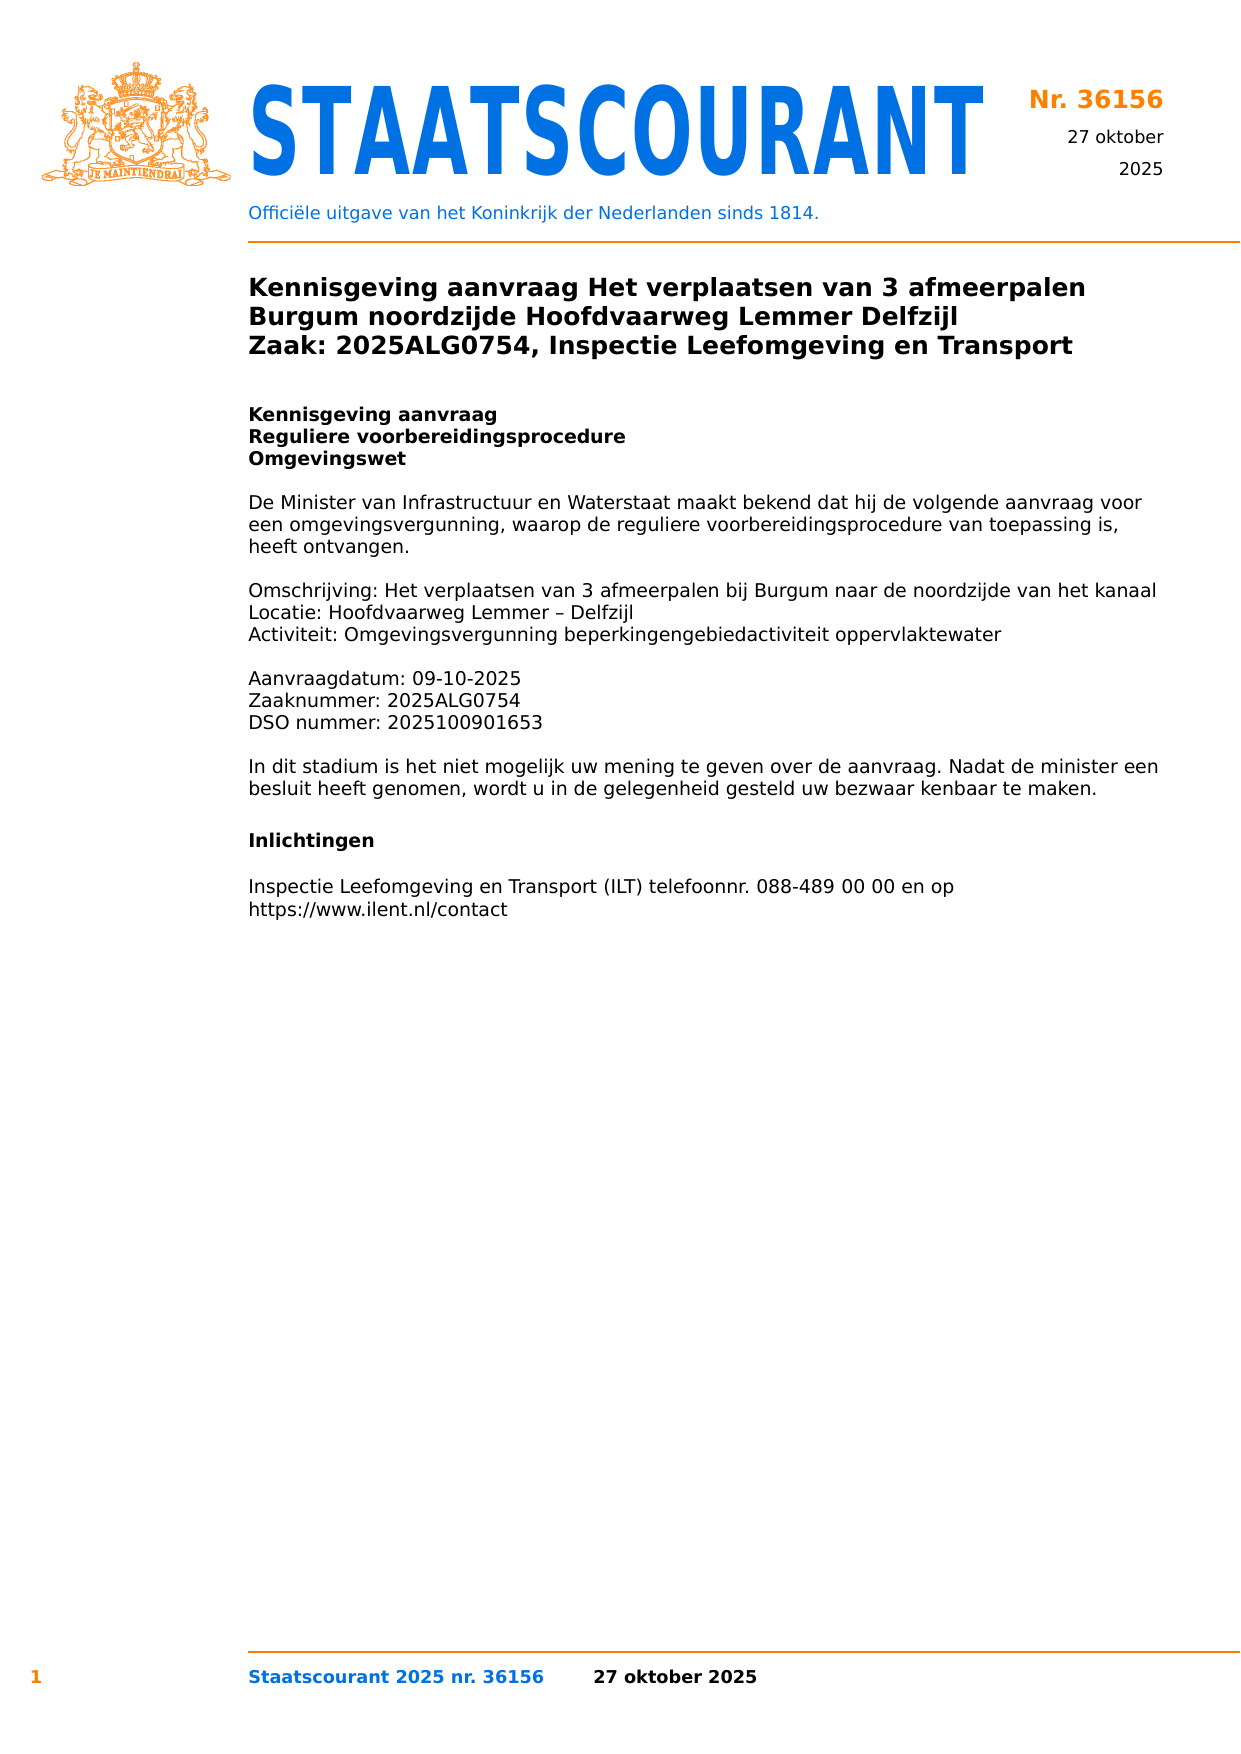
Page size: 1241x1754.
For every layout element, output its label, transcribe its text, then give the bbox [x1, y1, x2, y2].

table_cell 2025 [998, 153, 1240, 203]
text Zaaknummer: 2025ALG0754 [248, 690, 1163, 712]
text Locatie: Hoofdvaarweg Lemmer – Delfzijl [248, 602, 1163, 624]
text De Minister van Infrastructuur en Waterstaat maakt bekend dat hij de volgende aanvraag voor een omgevingsvergunning, waarop de reguliere voorbereidingsprocedure van toepassing is, heeft ontvangen. [248, 492, 1163, 558]
text Activiteit: Omgevingsvergunning beperkingengebiedactiviteit oppervlaktewater [248, 624, 1163, 646]
text Kennisgeving aanvraag [248, 404, 1163, 426]
subtitle Kennisgeving aanvraag Het verplaatsen van 3 afmeerpalen Burgum noordzijde Hoofdvaarweg Lemmer Delfzijl Zaak: 2025ALG0754, Inspectie Leefomgeving en Transport [248, 273, 1163, 361]
text Omschrijving: Het verplaatsen van 3 afmeerpalen bij Burgum naar de noordzijde van het kanaal [248, 580, 1163, 602]
subtitle Inlichtingen [248, 829, 1163, 851]
table_header STAATSCOURANT [248, 62, 998, 203]
text Aanvraagdatum: 09-10-2025 [248, 668, 1163, 690]
text In dit stadium is het niet mogelijk uw mening te geven over de aanvraag. Nadat de minister een besluit heeft genomen, wordt u in de gelegenheid gesteld uw bezwaar kenbaar te maken. [248, 756, 1163, 799]
table_header [25, 62, 248, 241]
text DSO nummer: 2025100901653 [248, 712, 1163, 734]
table_cell Officiële uitgave van het Koninkrijk der Nederlanden sinds 1814. [248, 203, 1240, 241]
picture [41, 62, 231, 186]
table_cell 27 oktober [998, 121, 1240, 153]
table_header Nr. 36156 [998, 62, 1240, 121]
text Reguliere voorbereidingsprocedure [248, 426, 1163, 448]
text Inspectie Leefomgeving en Transport (ILT) telefoonnr. 088-489 00 00 en op https://www.ilent.nl/contact [248, 876, 1163, 920]
text Omgevingswet [248, 448, 1163, 470]
